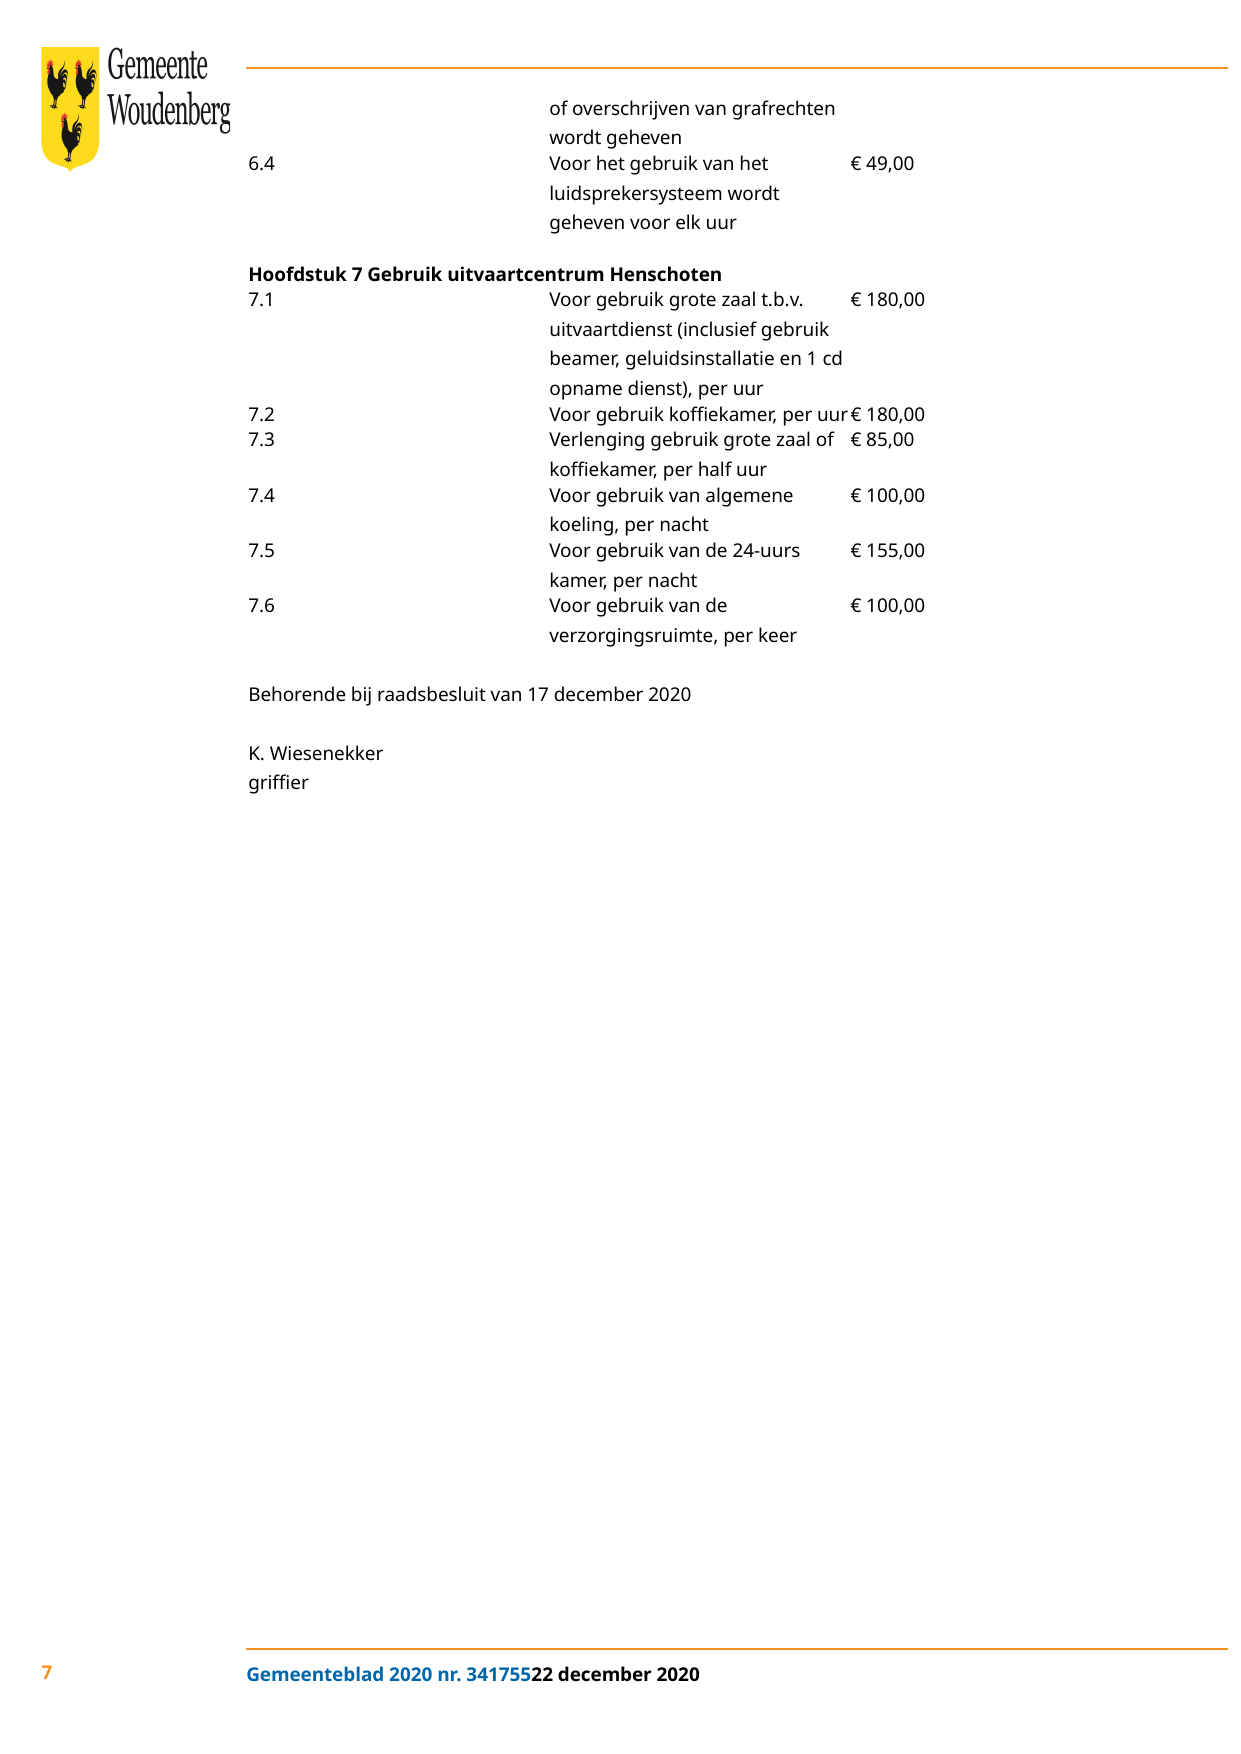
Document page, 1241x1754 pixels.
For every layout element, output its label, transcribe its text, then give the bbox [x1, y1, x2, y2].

table_cell Voor gebruik van de verzorgingsruimte, per keer [549, 593, 850, 648]
table_cell € 100,00 [850, 593, 1152, 648]
table_cell 7.5 [248, 537, 549, 593]
picture [41, 47, 231, 172]
table_cell € 180,00 [850, 401, 1152, 427]
table_cell of overschrijven van grafrechten wordt geheven [549, 95, 850, 150]
table_cell Voor het gebruik van het luidsprekersysteem wordt geheven voor elk uur [549, 150, 850, 235]
table_cell Verlenging gebruik grote zaal of koffiekamer, per half uur [549, 427, 850, 482]
table_cell 7.3 [248, 427, 549, 482]
table_cell 7.4 [248, 482, 549, 537]
table_cell 6.4 [248, 150, 549, 235]
table_cell € 100,00 [850, 482, 1152, 537]
table_cell [850, 95, 1152, 150]
text K. Wiesenekker [248, 740, 1152, 766]
text Behorende bij raadsbesluit van 17 december 2020 [248, 681, 1152, 706]
table_cell Voor gebruik grote zaal t.b.v. uitvaartdienst (inclusief gebruik beamer, geluidsinstallatie en 1 cd opname dienst), per uur [549, 286, 850, 401]
table_cell [248, 95, 549, 150]
table_cell Voor gebruik van de 24-uurs kamer, per nacht [549, 537, 850, 593]
table_cell 7.6 [248, 593, 549, 648]
table_cell Hoofdstuk 7 Gebruik uitvaartcentrum Henschoten [248, 261, 1152, 286]
table_cell € 155,00 [850, 537, 1152, 593]
table_cell [850, 235, 1152, 261]
table_cell € 49,00 [850, 150, 1152, 235]
table_cell 7.2 [248, 401, 549, 427]
table_cell [248, 235, 549, 261]
table_cell € 85,00 [850, 427, 1152, 482]
text griffier [248, 769, 1152, 795]
table_cell Voor gebruik van algemene koeling, per nacht [549, 482, 850, 537]
table_cell € 180,00 [850, 286, 1152, 401]
table_cell Voor gebruik koffiekamer, per uur [549, 401, 850, 427]
table_cell 7.1 [248, 286, 549, 401]
table_cell [549, 235, 850, 261]
